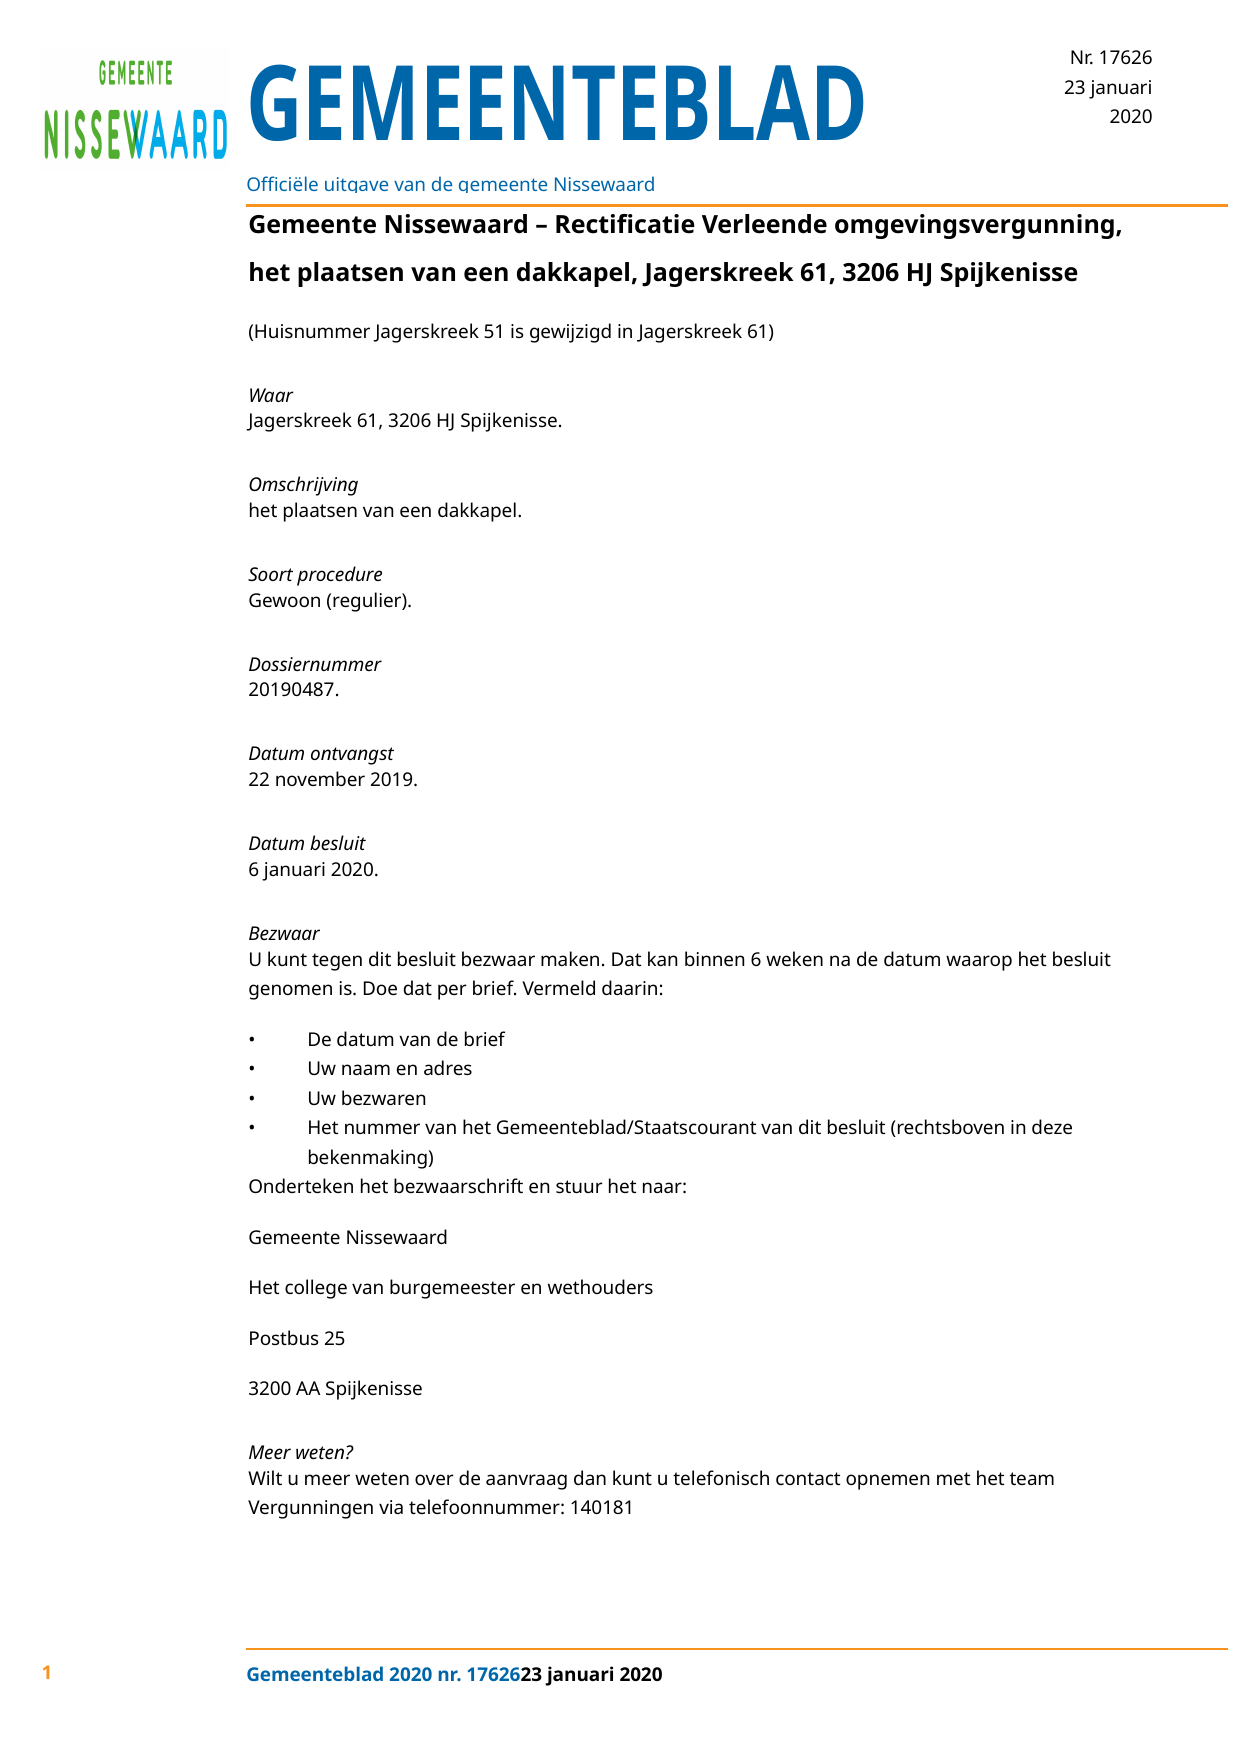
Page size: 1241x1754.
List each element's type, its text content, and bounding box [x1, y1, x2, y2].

list Uw bezwaren [248, 1085, 1152, 1111]
list Het nummer van het Gemeenteblad/Staatscourant van dit besluit (rechtsboven in deze bekenmaking) [248, 1114, 1152, 1170]
text 20190487. [248, 677, 1152, 702]
text het plaatsen van een dakkapel. [248, 497, 1152, 523]
text Dossiernummer [248, 651, 1152, 677]
text 22 november 2019. [248, 766, 1152, 792]
text 6 januari 2020. [248, 856, 1152, 882]
text Omschrijving [248, 472, 1152, 497]
text Onderteken het bezwaarschrift en stuur het naar: [248, 1174, 1152, 1199]
text Bezwaar [248, 920, 1152, 946]
text Gewoon (regulier). [248, 587, 1152, 613]
text Gemeente Nissewaard [248, 1224, 1152, 1250]
list Uw naam en adres [248, 1055, 1152, 1081]
picture [41, 47, 231, 172]
text (Huisnummer Jagerskreek 51 is gewijzigd in Jagerskreek 61) [248, 318, 1152, 344]
text Wilt u meer weten over de aanvraag dan kunt u telefonisch contact opnemen met het team Vergunningen via telefoonnummer: 140181 [248, 1465, 1152, 1520]
text U kunt tegen dit besluit bezwaar maken. Dat kan binnen 6 weken na de datum waarop het besluit genomen is. Doe dat per brief. Vermeld daarin: [248, 946, 1152, 1001]
text Soort procedure [248, 561, 1152, 587]
text Gemeente Nissewaard – Rectificatie Verleende omgevingsvergunning, het plaatsen van een dakkapel, Jagerskreek 61, 3206 HJ Spijkenisse [248, 207, 1152, 288]
text Meer weten? [248, 1439, 1152, 1465]
list De datum van de brief [248, 1026, 1152, 1051]
text Jagerskreek 61, 3206 HJ Spijkenisse. [248, 408, 1152, 433]
text 3200 AA Spijkenisse [248, 1375, 1152, 1401]
text Het college van burgemeester en wethouders [248, 1274, 1152, 1300]
text Postbus 25 [248, 1325, 1152, 1351]
text Datum ontvangst [248, 741, 1152, 766]
text Datum besluit [248, 830, 1152, 856]
text Waar [248, 382, 1152, 408]
